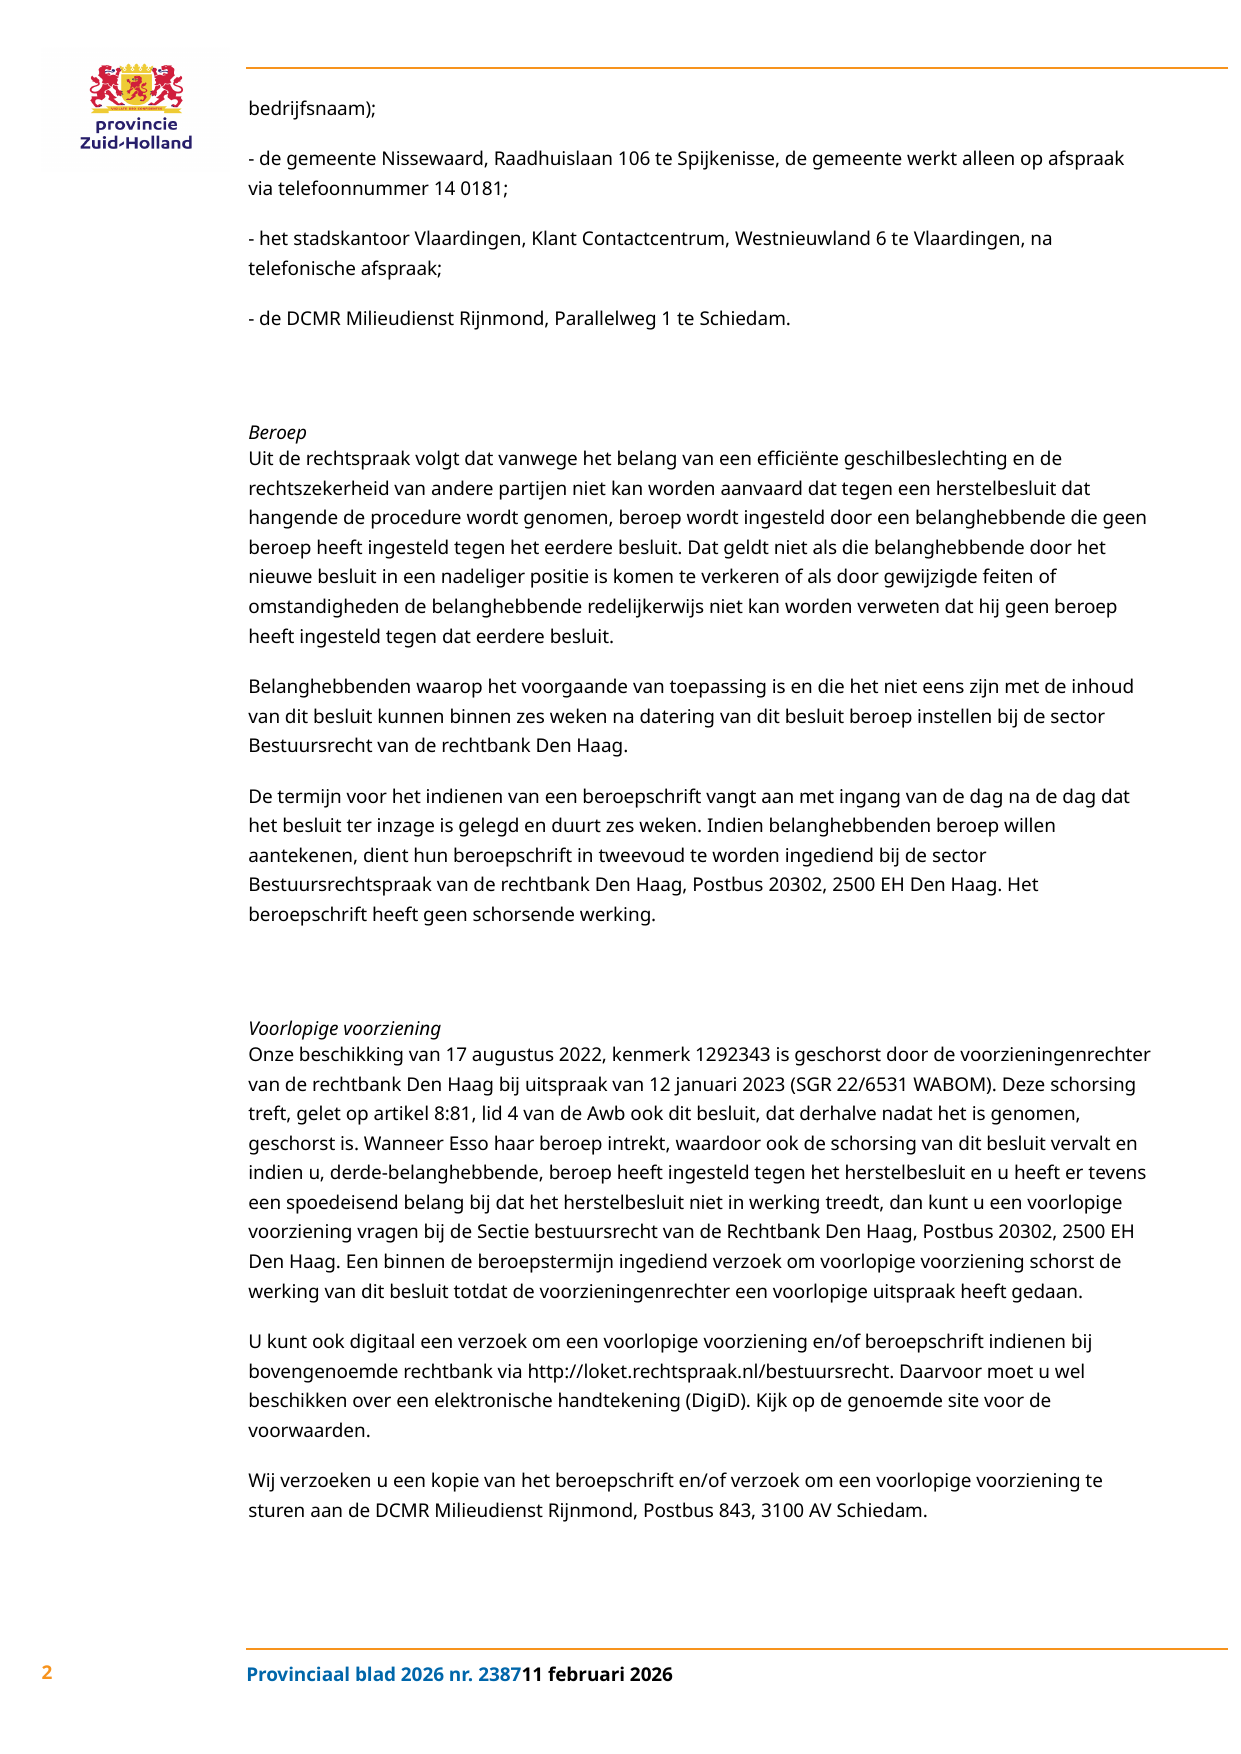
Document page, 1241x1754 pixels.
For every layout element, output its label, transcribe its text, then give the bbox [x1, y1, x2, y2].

text Onze beschikking van 17 augustus 2022, kenmerk 1292343 is geschorst door de voorzieningenrechter van de rechtbank Den Haag bij uitspraak van 12 januari 2023 (SGR 22/6531 WABOM). Deze schorsing treft, gelet op artikel 8:81, lid 4 van de Awb ook dit besluit, dat derhalve nadat het is genomen, geschorst is. Wanneer Esso haar beroep intrekt, waardoor ook de schorsing van dit besluit vervalt en indien u, derde-belanghebbende, beroep heeft ingesteld tegen het herstelbesluit en u heeft er tevens een spoedeisend belang bij dat het herstelbesluit niet in werking treedt, dan kunt u een voorlopige voorziening vragen bij de Sectie bestuursrecht van de Rechtbank Den Haag, Postbus 20302, 2500 EH Den Haag. Een binnen de beroepstermijn ingediend verzoek om voorlopige voorziening schorst de werking van dit besluit totdat de voorzieningenrechter een voorlopige uitspraak heeft gedaan. [248, 1041, 1152, 1304]
picture [41, 47, 231, 172]
text De termijn voor het indienen van een beroepschrift vangt aan met ingang van de dag na de dag dat het besluit ter inzage is gelegd en duurt zes weken. Indien belanghebbenden beroep willen aantekenen, dient hun beroepschrift in tweevoud te worden ingediend bij de sector Bestuursrechtspraak van de rechtbank Den Haag, Postbus 20302, 2500 EH Den Haag. Het beroepschrift heeft geen schorsende werking. [248, 783, 1152, 927]
text Wij verzoeken u een kopie van het beroepschrift en/of verzoek om een voorlopige voorziening te sturen aan de DCMR Milieudienst Rijnmond, Postbus 843, 3100 AV Schiedam. [248, 1467, 1152, 1523]
text Uit de rechtspraak volgt dat vanwege het belang van een efficiënte geschilbeslechting en de rechtszekerheid van andere partijen niet kan worden aanvaard dat tegen een herstelbesluit dat hangende de procedure wordt genomen, beroep wordt ingesteld door een belanghebbende die geen beroep heeft ingesteld tegen het eerdere besluit. Dat geldt niet als die belanghebbende door het nieuwe besluit in een nadeliger positie is komen te verkeren of als door gewijzigde feiten of omstandigheden de belanghebbende redelijkerwijs niet kan worden verweten dat hij geen beroep heeft ingesteld tegen dat eerdere besluit. [248, 445, 1152, 648]
text - de DCMR Milieudienst Rijnmond, Parallelweg 1 te Schiedam. [248, 305, 1152, 331]
text U kunt ook digitaal een verzoek om een voorlopige voorziening en/of beroepschrift indienen bij bovengenoemde rechtbank via http://loket.rechtspraak.nl/bestuursrecht. Daarvoor moet u wel beschikken over een elektronische handtekening (DigiD). Kijk op de genoemde site voor de voorwaarden. [248, 1328, 1152, 1443]
text - het stadskantoor Vlaardingen, Klant Contactcentrum, Westnieuwland 6 te Vlaardingen, na telefonische afspraak; [248, 225, 1152, 281]
text Beroep [248, 419, 1152, 445]
text Belanghebbenden waarop het voorgaande van toepassing is en die het niet eens zijn met de inhoud van dit besluit kunnen binnen zes weken na datering van dit besluit beroep instellen bij de sector Bestuursrecht van de rechtbank Den Haag. [248, 673, 1152, 758]
text bedrijfsnaam); [248, 95, 1152, 121]
text - de gemeente Nissewaard, Raadhuislaan 106 te Spijkenisse, de gemeente werkt alleen op afspraak via telefoonnummer 14 0181; [248, 145, 1152, 201]
text Voorlopige voorziening [248, 1016, 1152, 1041]
